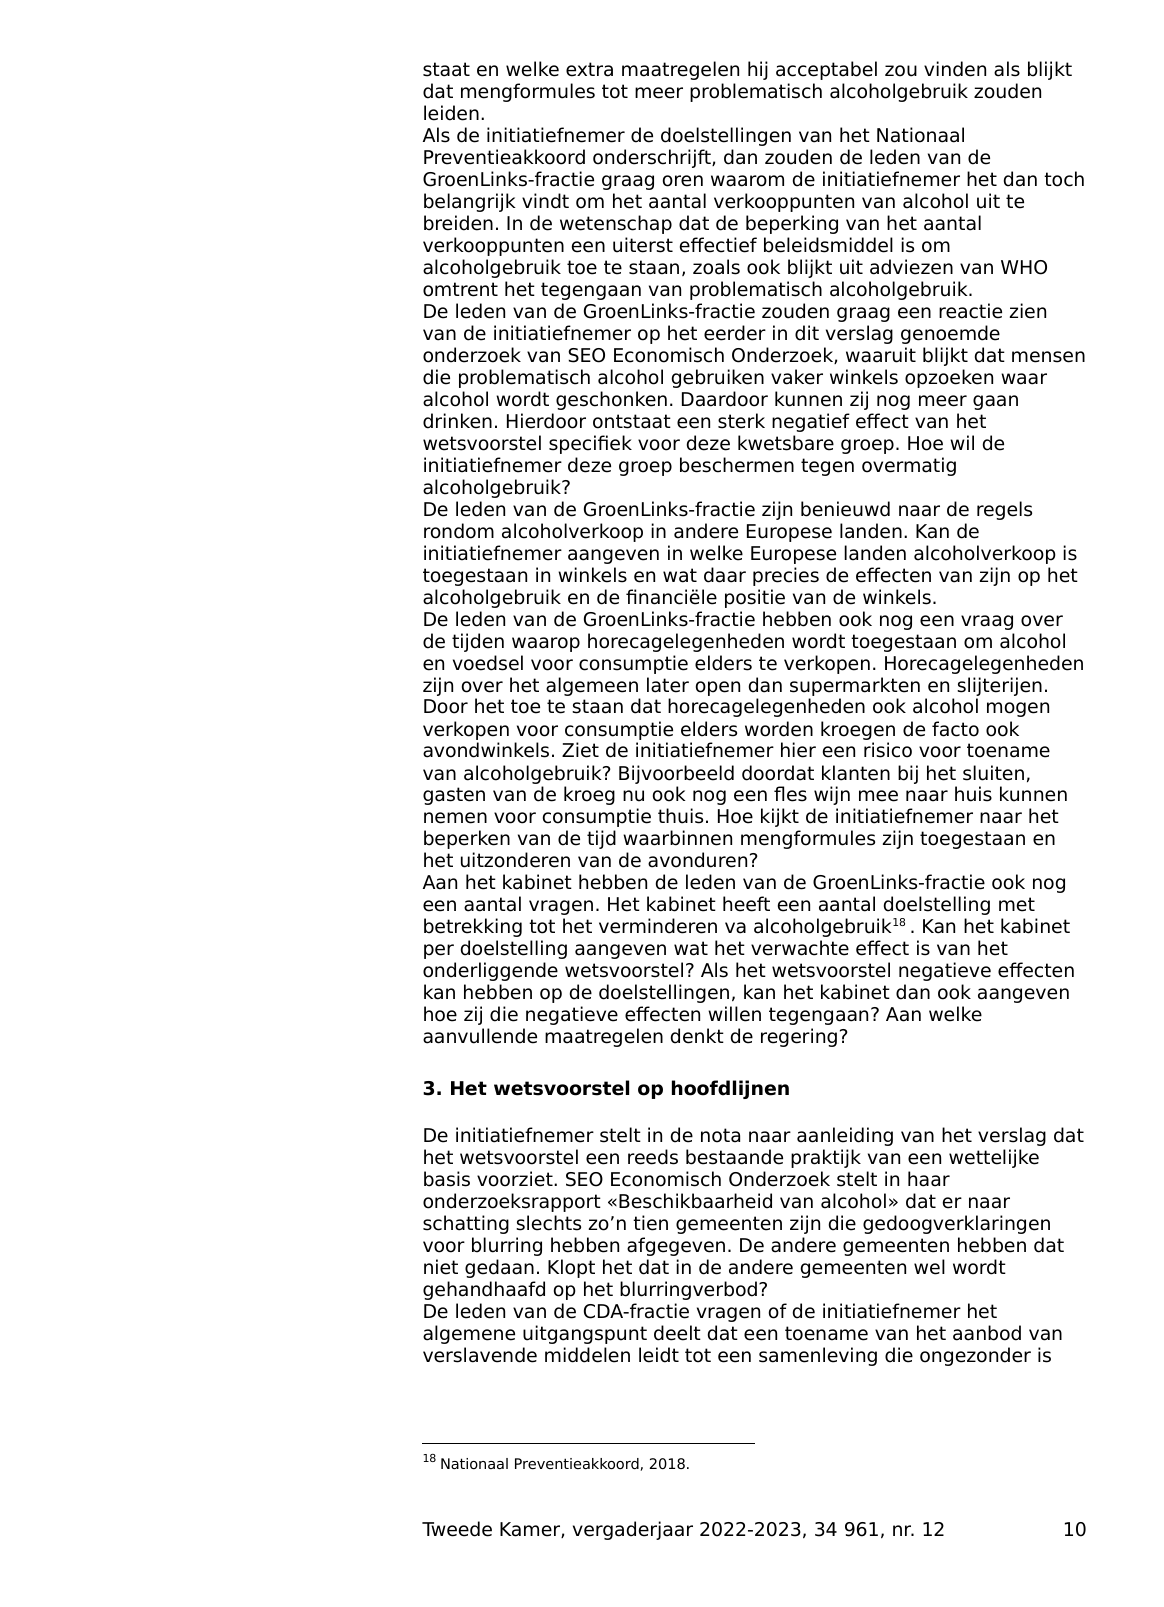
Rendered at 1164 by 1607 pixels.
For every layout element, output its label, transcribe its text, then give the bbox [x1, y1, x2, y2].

text De leden van de GroenLinks-fractie hebben ook nog een vraag over de tijden waarop horecagelegenheden wordt toegestaan om alcohol en voedsel voor consumptie elders te verkopen. Horecagelegenheden zijn over het algemeen later open dan supermarkten en slijterijen. Door het toe te staan dat horecagelegenheden ook alcohol mogen verkopen voor consumptie elders worden kroegen de facto ook avondwinkels. Ziet de initiatiefnemer hier een risico voor toename van alcoholgebruik? Bijvoorbeeld doordat klanten bij het sluiten, gasten van de kroeg nu ook nog een fles wijn mee naar huis kunnen nemen voor consumptie thuis. Hoe kijkt de initiatiefnemer naar het beperken van de tijd waarbinnen mengformules zijn toegestaan en het uitzonderen van de avonduren? [422, 608, 1087, 872]
text De leden van de GroenLinks-fractie zouden graag een reactie zien van de initiatiefnemer op het eerder in dit verslag genoemde onderzoek van SEO Economisch Onderzoek, waaruit blijkt dat mensen die problematisch alcohol gebruiken vaker winkels opzoeken waar alcohol wordt geschonken. Daardoor kunnen zij nog meer gaan drinken. Hierdoor ontstaat een sterk negatief effect van het wetsvoorstel specifiek voor deze kwetsbare groep. Hoe wil de initiatiefnemer deze groep beschermen tegen overmatig alcoholgebruik? [422, 301, 1087, 499]
text Nationaal Preventieakkoord, 2018. [422, 1452, 1087, 1474]
text Als de initiatiefnemer de doelstellingen van het Nationaal Preventieakkoord onderschrijft, dan zouden de leden van de GroenLinks-fractie graag oren waarom de initiatiefnemer het dan toch belangrijk vindt om het aantal verkooppunten van alcohol uit te breiden. In de wetenschap dat de beperking van het aantal verkooppunten een uiterst effectief beleidsmiddel is om alcoholgebruik toe te staan, zoals ook blijkt uit adviezen van WHO omtrent het tegengaan van problematisch alcoholgebruik. [422, 125, 1087, 301]
text Aan het kabinet hebben de leden van de GroenLinks-fractie ook nog een aantal vragen. Het kabinet heeft een aantal doelstelling met betrekking tot het verminderen va alcoholgebruik. Kan het kabinet per doelstelling aangeven wat het verwachte effect is van het onderliggende wetsvoorstel? Als het wetsvoorstel negatieve effecten kan hebben op de doelstellingen, kan het kabinet dan ook aangeven hoe zij die negatieve effecten willen tegengaan? Aan welke aanvullende maatregelen denkt de regering? [422, 872, 1087, 1048]
text De leden van de GroenLinks-fractie zijn benieuwd naar de regels rondom alcoholverkoop in andere Europese landen. Kan de initiatiefnemer aangeven in welke Europese landen alcoholverkoop is toegestaan in winkels en wat daar precies de effecten van zijn op het alcoholgebruik en de financiële positie van de winkels. [422, 499, 1087, 608]
text De leden van de CDA-fractie vragen of de initiatiefnemer het algemene uitgangspunt deelt dat een toename van het aanbod van verslavende middelen leidt tot een samenleving die ongezonder is [422, 1301, 1087, 1367]
text staat en welke extra maatregelen hij acceptabel zou vinden als blijkt dat mengformules tot meer problematisch alcoholgebruik zouden leiden. [422, 59, 1087, 125]
subtitle 3. Het wetsvoorstel op hoofdlijnen [422, 1078, 1087, 1100]
text De initiatiefnemer stelt in de nota naar aanleiding van het verslag dat het wetsvoorstel een reeds bestaande praktijk van een wettelijke basis voorziet. SEO Economisch Onderzoek stelt in haar onderzoeksrapport «Beschikbaarheid van alcohol» dat er naar schatting slechts zo’n tien gemeenten zijn die gedoogverklaringen voor blurring hebben afgegeven. De andere gemeenten hebben dat niet gedaan. Klopt het dat in de andere gemeenten wel wordt gehandhaafd op het blurringverbod? [422, 1125, 1087, 1301]
